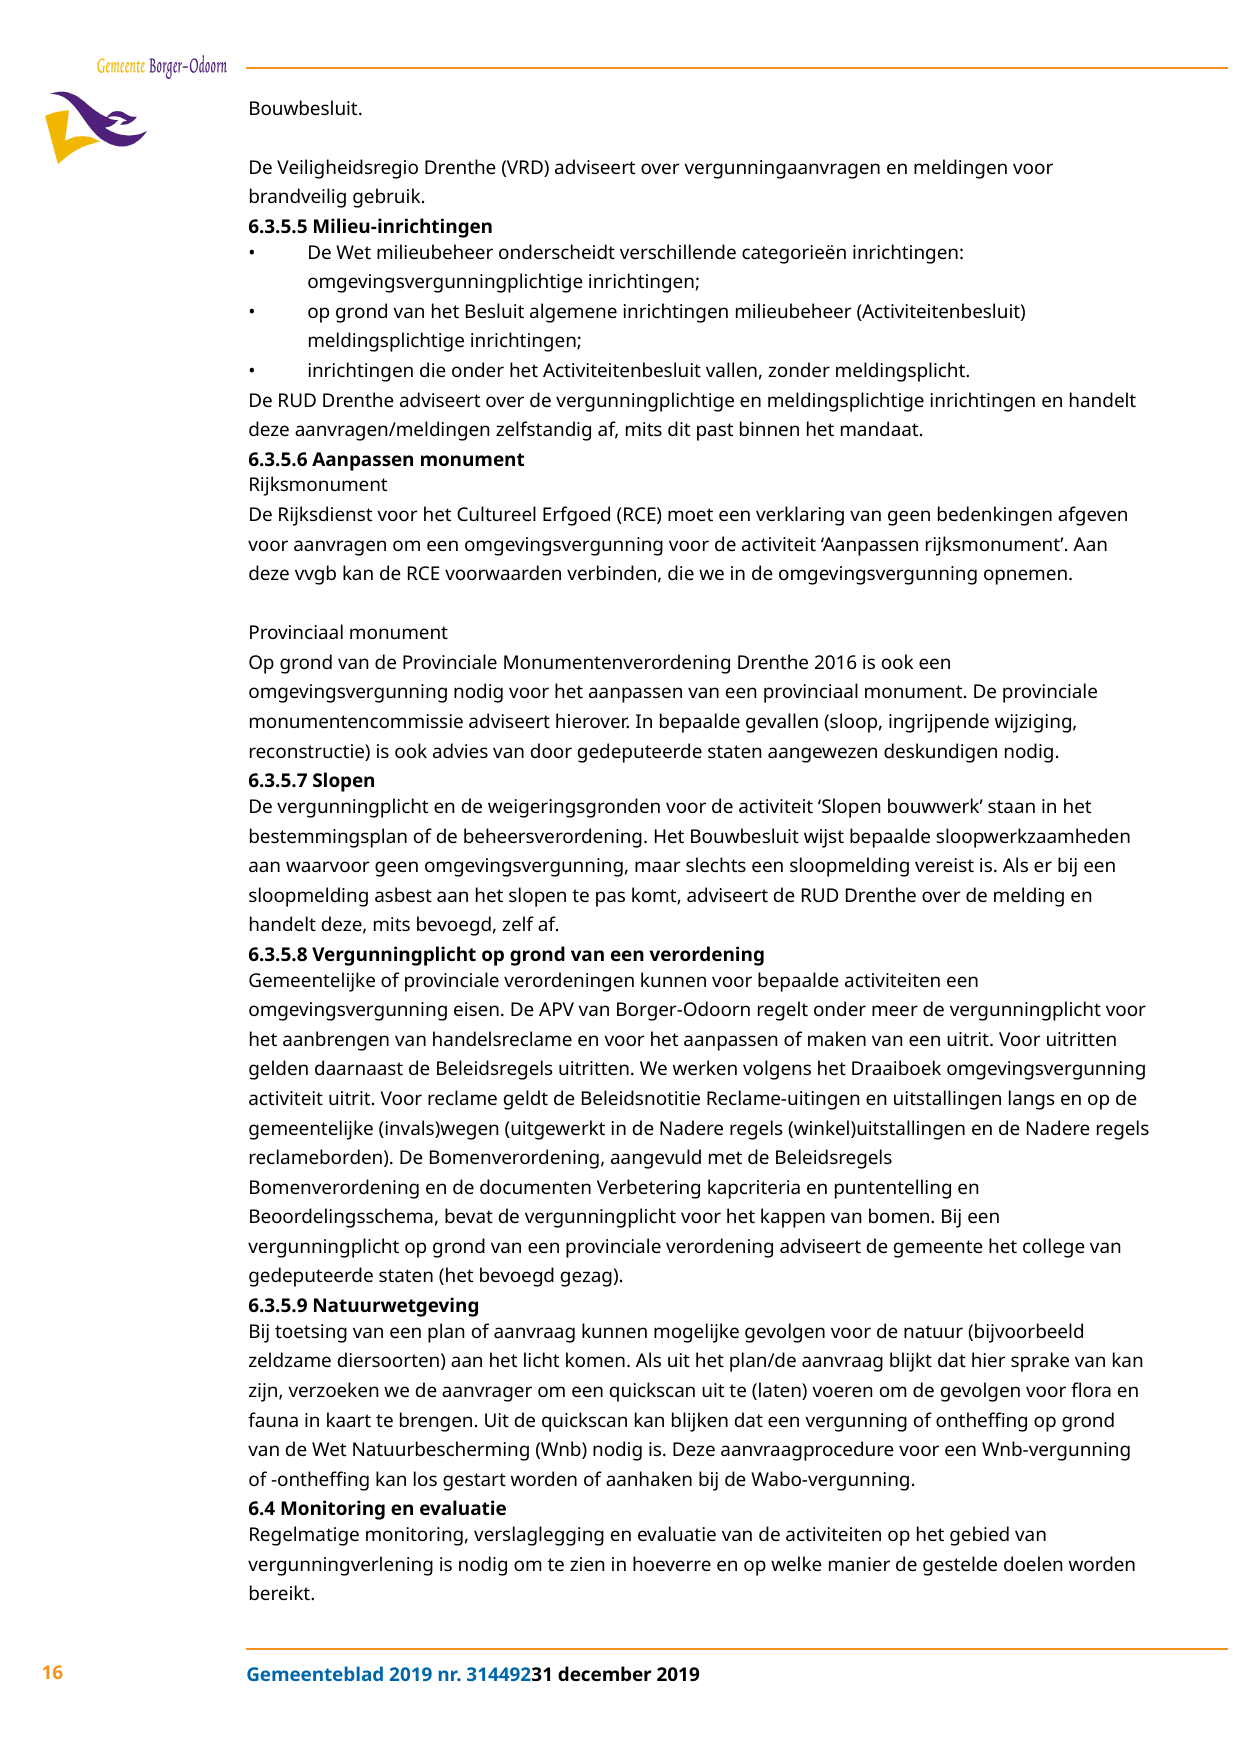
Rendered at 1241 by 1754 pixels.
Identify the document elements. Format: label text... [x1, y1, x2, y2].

text Bomenverordening en de documenten Verbetering kapcriteria en puntentelling en Beoordelingsschema, bevat de vergunningplicht voor het kappen van bomen. Bij een vergunningplicht op grond van een provinciale verordening adviseert de gemeente het college van gedeputeerde staten (het bevoegd gezag). [248, 1174, 1152, 1288]
text Bij toetsing van een plan of aanvraag kunnen mogelijke gevolgen voor de natuur (bijvoorbeeld zeldzame diersoorten) aan het licht komen. Als uit het plan/de aanvraag blijkt dat hier sprake van kan zijn, verzoeken we de aanvrager om een quickscan uit te (laten) voeren om de gevolgen voor flora en fauna in kaart te brengen. Uit de quickscan kan blijken dat een vergunning of ontheffing op grond van de Wet Natuurbescherming (Wnb) nodig is. Deze aanvraagprocedure voor een Wnb-vergunning of -ontheffing kan los gestart worden of aanhaken bij de Wabo-vergunning. [248, 1318, 1152, 1492]
list op grond van het Besluit algemene inrichtingen milieubeheer (Activiteitenbesluit) meldingsplichtige inrichtingen; [248, 298, 1152, 353]
text De RUD Drenthe adviseert over de vergunningplichtige en meldingsplichtige inrichtingen en handelt deze aanvragen/meldingen zelfstandig af, mits dit past binnen het mandaat. [248, 387, 1152, 442]
text 6.3.5.9 Natuurwetgeving [248, 1292, 1152, 1318]
list inrichtingen die onder het Activiteitenbesluit vallen, zonder meldingsplicht. [248, 357, 1152, 383]
text Op grond van de Provinciale Monumentenverordening Drenthe 2016 is ook een omgevingsvergunning nodig voor het aanpassen van een provinciaal monument. De provinciale monumentencommissie adviseert hierover. In bepaalde gevallen (sloop, ingrijpende wijziging, reconstructie) is ook advies van door gedeputeerde staten aangewezen deskundigen nodig. [248, 649, 1152, 764]
text De Veiligheidsregio Drenthe (VRD) adviseert over vergunningaanvragen en meldingen voor brandveilig gebruik. [248, 154, 1152, 209]
text Bouwbesluit. [248, 95, 1152, 121]
text 6.3.5.6 Aanpassen monument [248, 446, 1152, 472]
list De Wet milieubeheer onderscheidt verschillende categorieën inrichtingen: omgevingsvergunningplichtige inrichtingen; [248, 239, 1152, 294]
text Regelmatige monitoring, verslaglegging en evaluatie van de activiteiten op het gebied van vergunningverlening is nodig om te zien in hoeverre en op welke manier de gestelde doelen worden bereikt. [248, 1521, 1152, 1606]
text 6.3.5.8 Vergunningplicht op grond van een verordening [248, 941, 1152, 967]
text Provinciaal monument [248, 619, 1152, 645]
text Gemeentelijke of provinciale verordeningen kunnen voor bepaalde activiteiten een omgevingsvergunning eisen. De APV van Borger-Odoorn regelt onder meer de vergunningplicht voor het aanbrengen van handelsreclame en voor het aanpassen of maken van een uitrit. Voor uitritten gelden daarnaast de Beleidsregels uitritten. We werken volgens het Draaiboek omgevingsvergunning activiteit uitrit. Voor reclame geldt de Beleidsnotitie Reclame-uitingen en uitstallingen langs en op de gemeentelijke (invals)wegen (uitgewerkt in de Nadere regels (winkel)uitstallingen en de Nadere regels reclameborden). De Bomenverordening, aangevuld met de Beleidsregels [248, 967, 1152, 1170]
text De vergunningplicht en de weigeringsgronden voor de activiteit ‘Slopen bouwwerk’ staan in het bestemmingsplan of de beheersverordening. Het Bouwbesluit wijst bepaalde sloopwerkzaamheden aan waarvoor geen omgevingsvergunning, maar slechts een sloopmelding vereist is. Als er bij een sloopmelding asbest aan het slopen te pas komt, adviseert de RUD Drenthe over de melding en handelt deze, mits bevoegd, zelf af. [248, 793, 1152, 937]
text 6.4 Monitoring en evaluatie [248, 1496, 1152, 1521]
text De Rijksdienst voor het Cultureel Erfgoed (RCE) moet een verklaring van geen bedenkingen afgeven voor aanvragen om een omgevingsvergunning voor de activiteit ‘Aanpassen rijksmonument’. Aan deze vvgb kan de RCE voorwaarden verbinden, die we in de omgevingsvergunning opnemen. [248, 501, 1152, 586]
text Rijksmonument [248, 472, 1152, 497]
picture [41, 47, 231, 172]
text 6.3.5.7 Slopen [248, 767, 1152, 793]
text 6.3.5.5 Milieu-inrichtingen [248, 213, 1152, 239]
